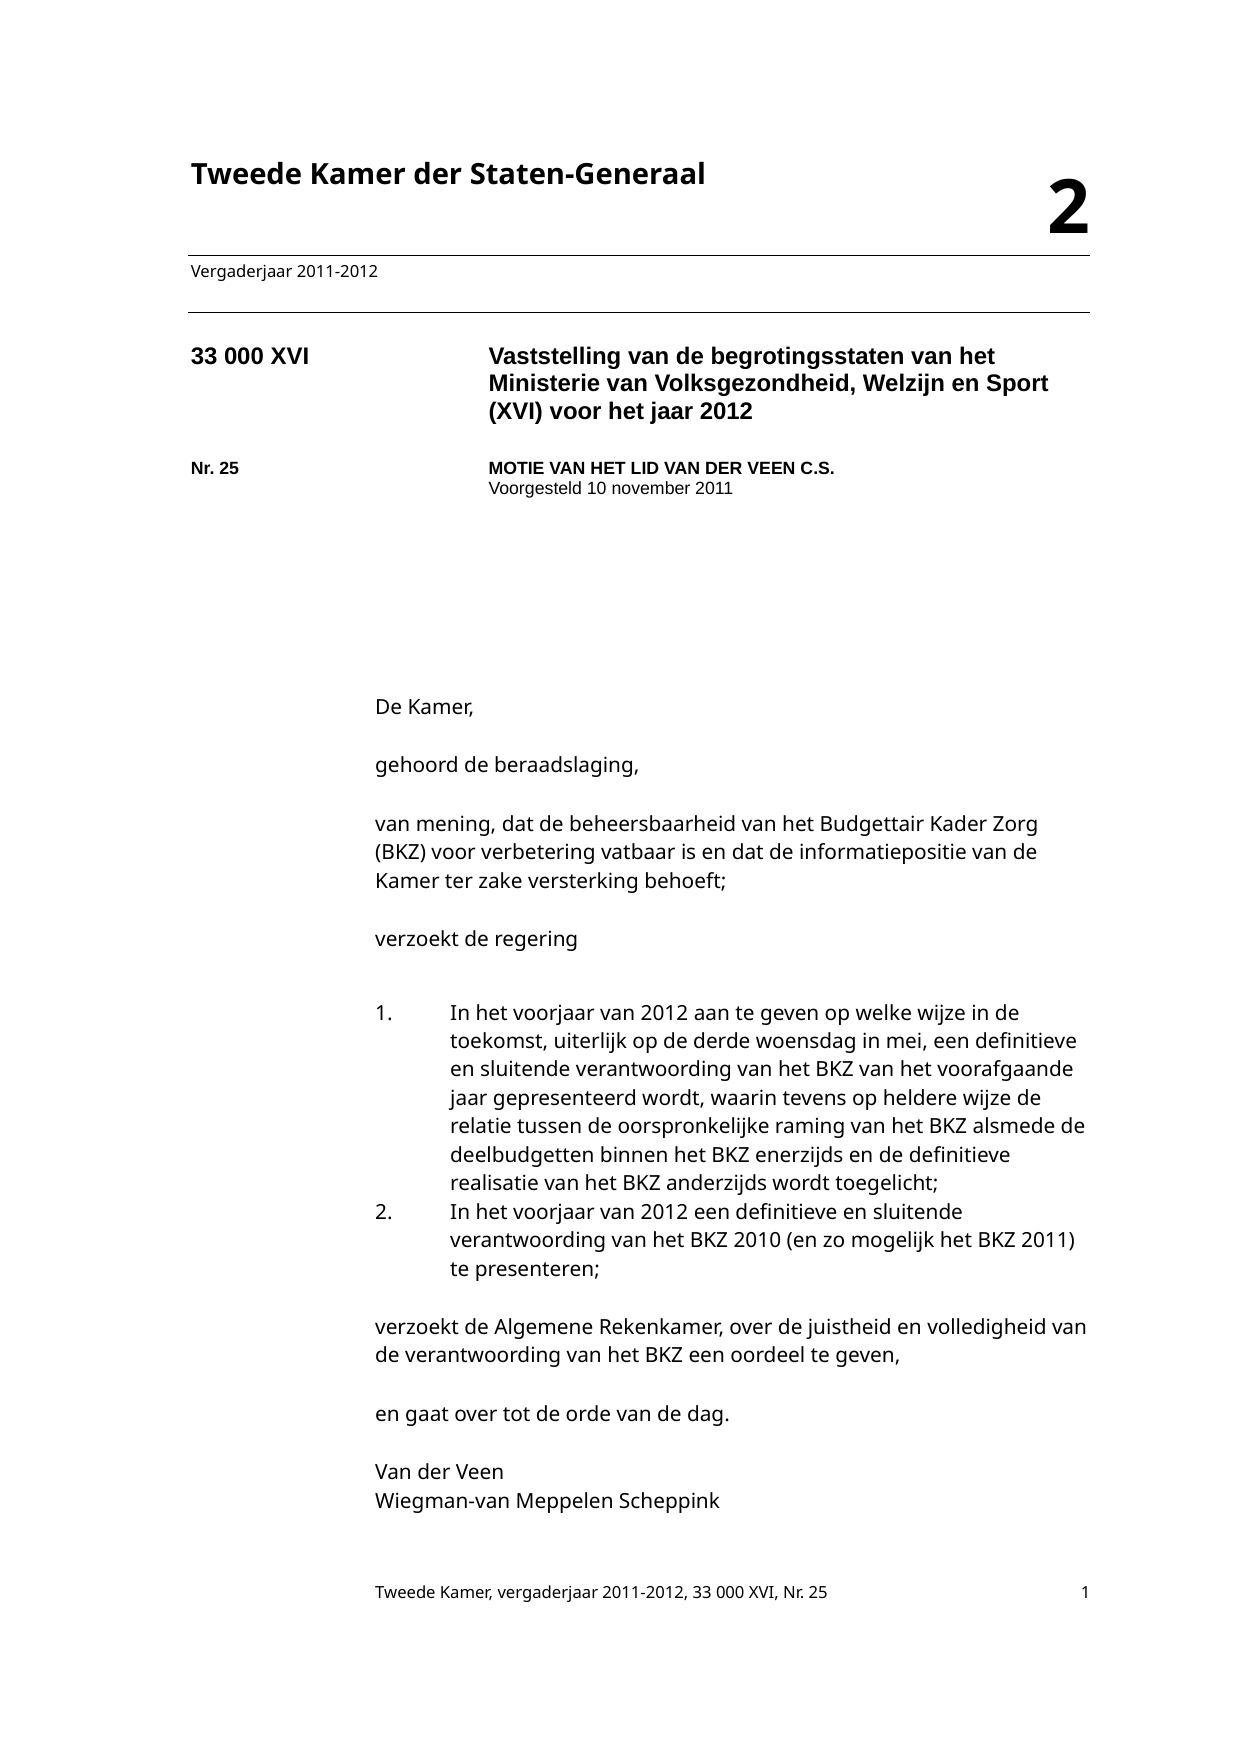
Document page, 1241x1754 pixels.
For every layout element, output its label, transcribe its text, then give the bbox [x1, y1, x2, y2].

table_cell [485, 313, 1090, 339]
table_header 2 [910, 150, 1090, 255]
text verzoekt de regering [375, 924, 1090, 953]
table_cell MOTIE VAN HET LID VAN DER VEEN C.S. Voorgesteld 10 november 2011 [485, 455, 1090, 573]
text gehoord de beraadslaging, [375, 751, 1090, 779]
text verzoekt de Algemene Rekenkamer, over de juistheid en volledigheid van de verantwoording van het BKZ een oordeel te geven, [375, 1312, 1090, 1369]
table_cell [188, 313, 485, 339]
text van mening, dat de beheersbaarheid van het Budgettair Kader Zorg (BKZ) voor verbetering vatbaar is en dat de informatiepositie van de Kamer ter zake versterking behoeft; [375, 809, 1090, 894]
text Van der Veen [375, 1457, 1090, 1486]
table_cell 33 000 XVI [188, 339, 485, 454]
text en gaat over tot de orde van de dag. [375, 1399, 1090, 1427]
table_cell Nr. 25 [188, 455, 485, 573]
table_cell [485, 256, 1090, 312]
text De Kamer, [375, 692, 1090, 721]
list In het voorjaar van 2012 een definitieve en sluitende verantwoording van het BKZ 2010 (en zo mogelijk het BKZ 2011) te presenteren; [375, 1197, 1090, 1282]
table_cell Vaststelling van de begrotingsstaten van het Ministerie van Volksgezondheid, Welzijn en Sport (XVI) voor het jaar 2012 [485, 339, 1090, 454]
list In het voorjaar van 2012 aan te geven op welke wijze in de toekomst, uiterlijk op de derde woensdag in mei, een definitieve en sluitende verantwoording van het BKZ van het voorafgaande jaar gepresenteerd wordt, waarin tevens op heldere wijze de relatie tussen de oorspronkelijke raming van het BKZ alsmede de deelbudgetten binnen het BKZ enerzijds en de definitieve realisatie van het BKZ anderzijds wordt toegelicht; [375, 998, 1090, 1197]
text Wiegman-van Meppelen Scheppink [375, 1486, 1090, 1514]
table_cell Vergaderjaar 2011-2012 [188, 256, 485, 312]
table_header Tweede Kamer der Staten-Generaal [188, 150, 909, 255]
